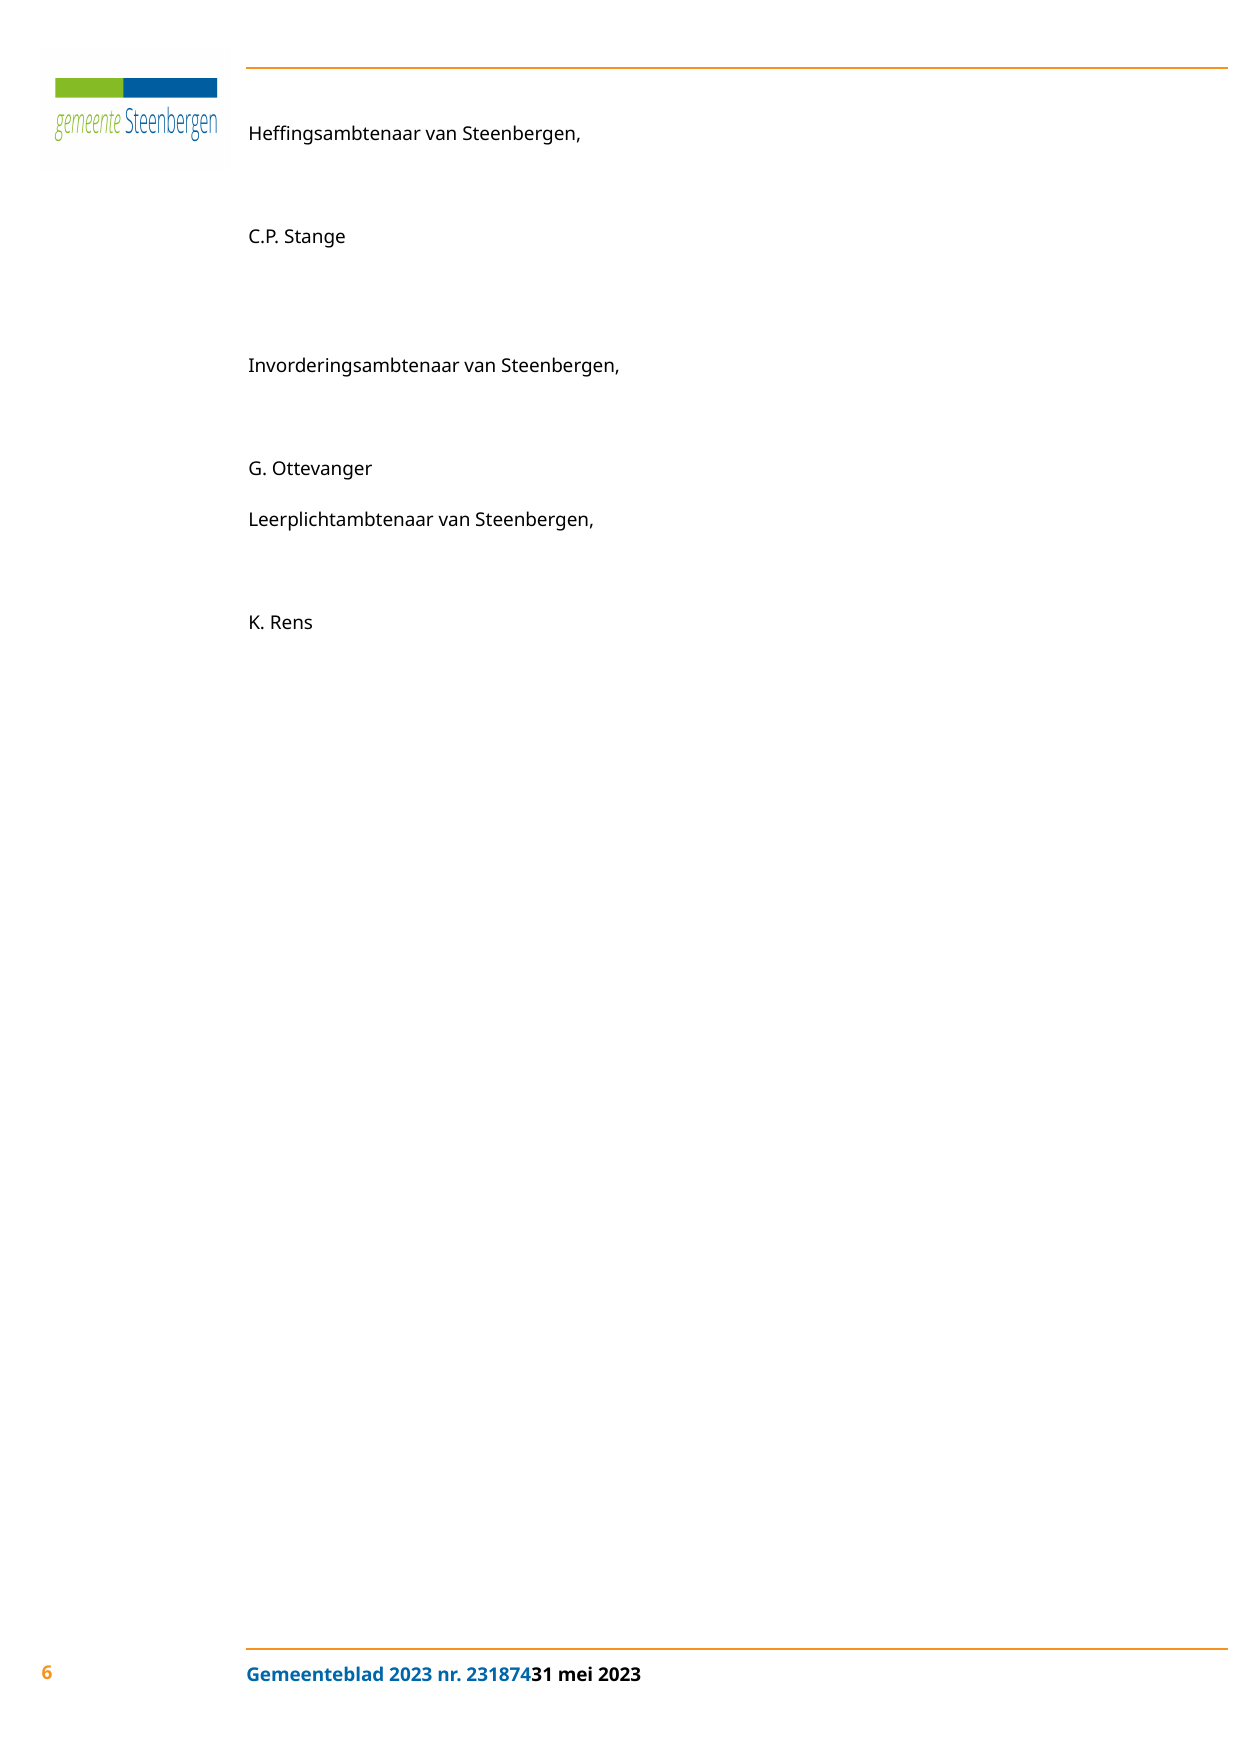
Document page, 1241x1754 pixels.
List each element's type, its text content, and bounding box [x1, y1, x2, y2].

text C.P. Stange [248, 223, 1152, 249]
text Leerplichtambtenaar van Steenbergen, [248, 506, 1152, 532]
text Heffingsambtenaar van Steenbergen, [248, 121, 1152, 146]
text G. Ottevanger [248, 455, 1152, 481]
text K. Rens [248, 609, 1152, 635]
text Invorderingsambtenaar van Steenbergen, [248, 352, 1152, 378]
picture [41, 47, 231, 172]
